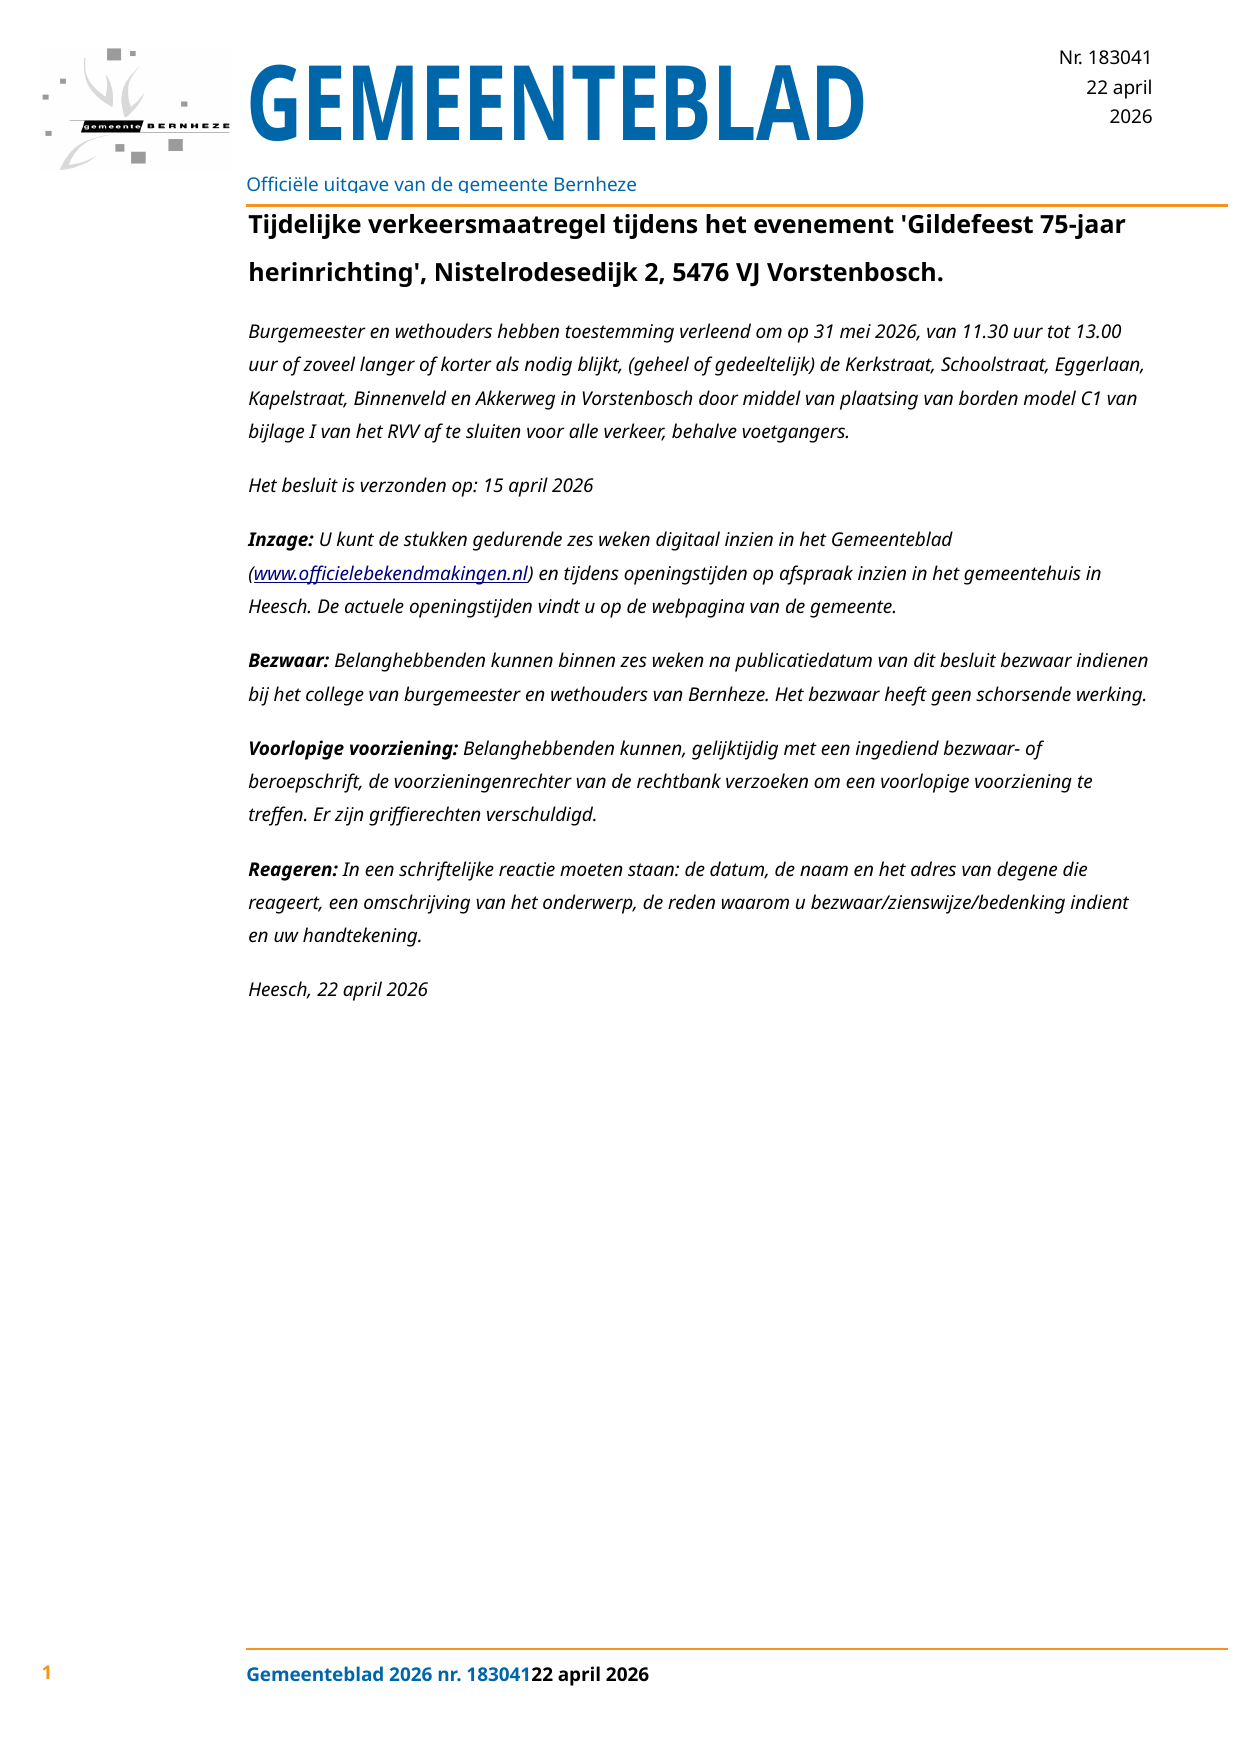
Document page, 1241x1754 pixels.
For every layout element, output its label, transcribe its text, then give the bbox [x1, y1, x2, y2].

text Bezwaar: Belanghebbenden kunnen binnen zes weken na publicatiedatum van dit besluit bezwaar indienen bij het college van burgemeester en wethouders van Bernheze. Het bezwaar heeft geen schorsende werking. [248, 647, 1152, 706]
text Inzage: U kunt de stukken gedurende zes weken digitaal inzien in het Gemeenteblad (www.officielebekendmakingen.nl) en tijdens openingstijden op afspraak inzien in het gemeentehuis in Heesch. De actuele openingstijden vindt u op de webpagina van de gemeente. [248, 526, 1152, 619]
text Voorlopige voorziening: Belanghebbenden kunnen, gelijktijdig met een ingediend bezwaar- of beroepschrift, de voorzieningenrechter van de rechtbank verzoeken om een voorlopige voorziening te treffen. Er zijn griffierechten verschuldigd. [248, 735, 1152, 827]
text Burgemeester en wethouders hebben toestemming verleend om op 31 mei 2026, van 11.30 uur tot 13.00 uur of zoveel langer of korter als nodig blijkt, (geheel of gedeeltelijk) de Kerkstraat, Schoolstraat, Eggerlaan, Kapelstraat, Binnenveld en Akkerweg in Vorstenbosch door middel van plaatsing van borden model C1 van bijlage I van het RVV af te sluiten voor alle verkeer, behalve voetgangers. [248, 318, 1152, 444]
text Tijdelijke verkeersmaatregel tijdens het evenement 'Gildefeest 75-jaar herinrichting', Nistelrodesedijk 2, 5476 VJ Vorstenbosch. [248, 207, 1152, 288]
picture [41, 47, 231, 172]
text Reageren: In een schriftelijke reactie moeten staan: de datum, de naam en het adres van degene die reageert, een omschrijving van het onderwerp, de reden waarom u bezwaar/zienswijze/bedenking indient en uw handtekening. [248, 856, 1152, 948]
text Het besluit is verzonden op: 15 april 2026 [248, 472, 1152, 498]
text Heesch, 22 april 2026 [248, 977, 1152, 1002]
